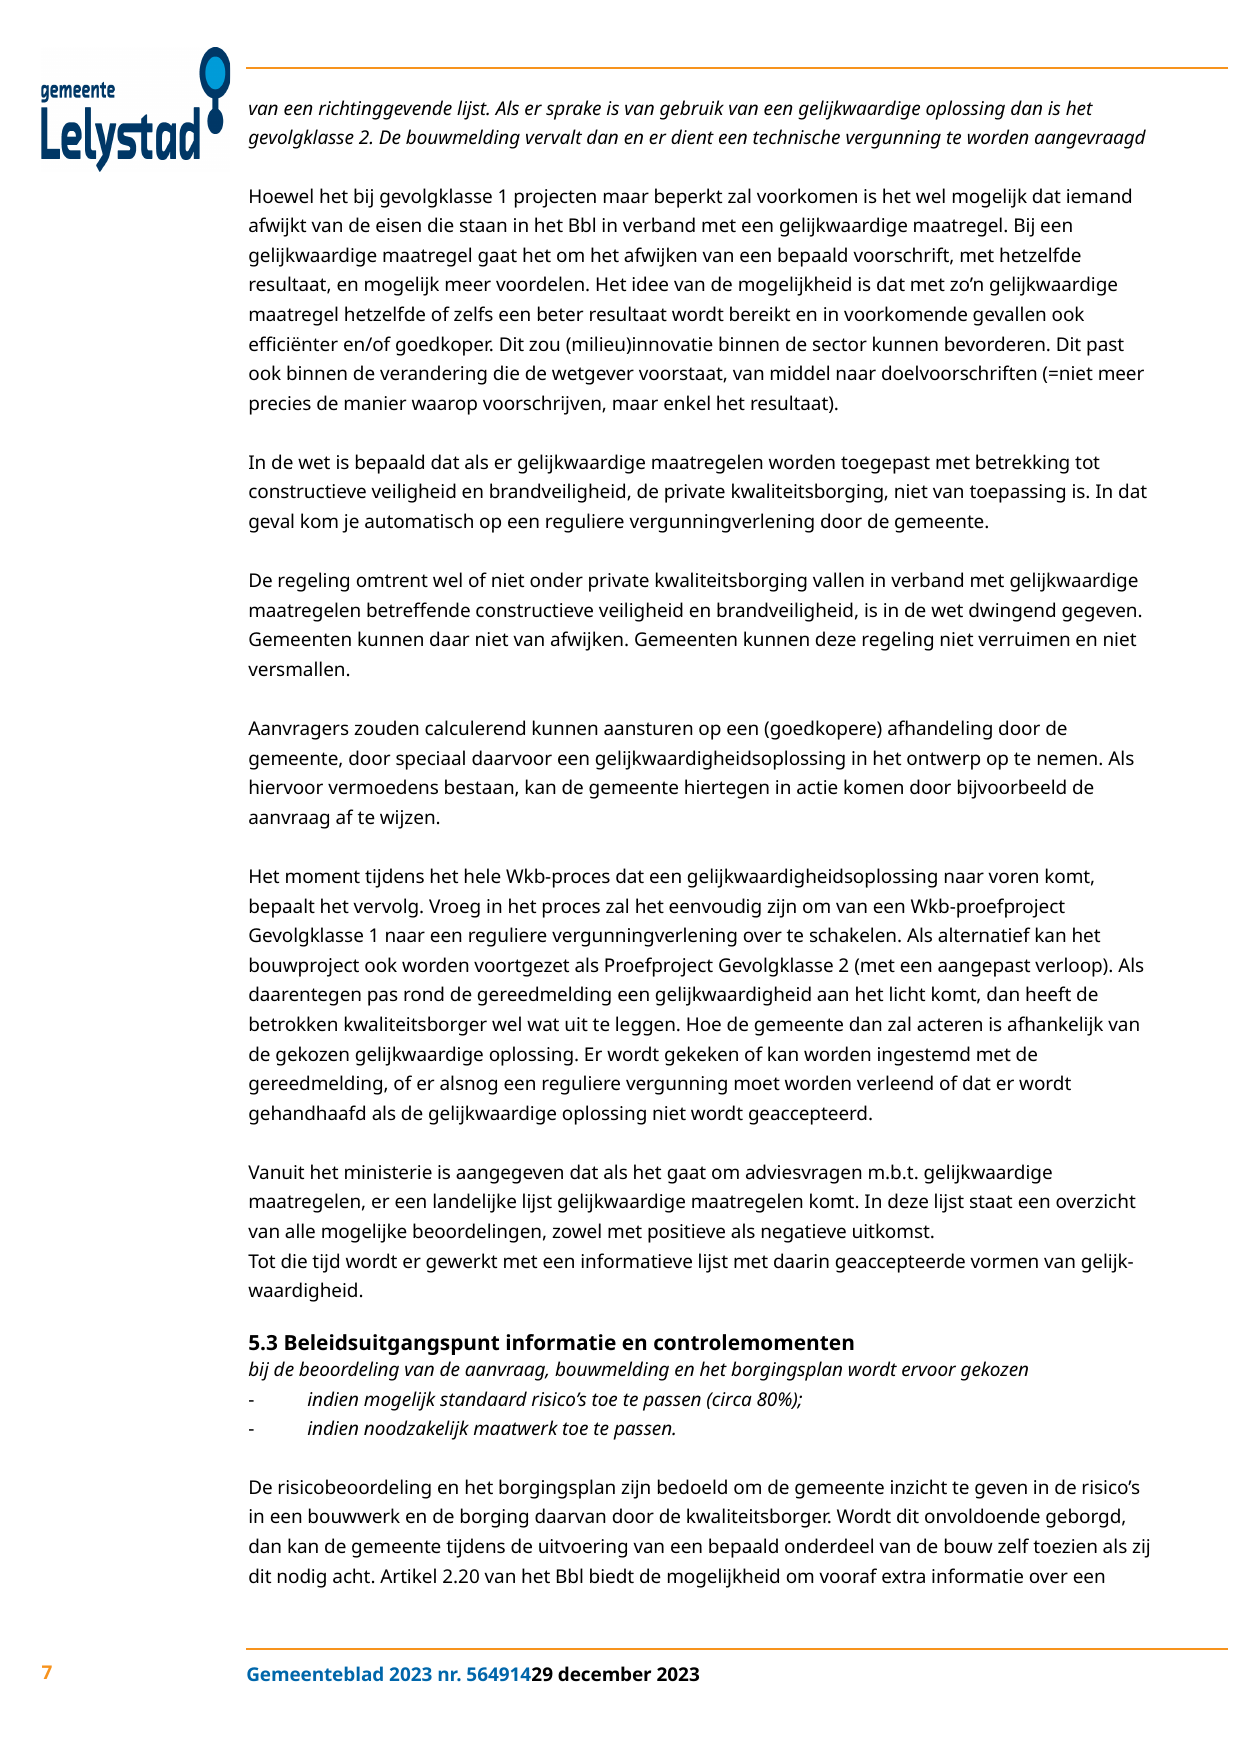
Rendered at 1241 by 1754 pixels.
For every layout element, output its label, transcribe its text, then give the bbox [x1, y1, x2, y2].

picture [41, 47, 231, 172]
text Hoewel het bij gevolgklasse 1 projecten maar beperkt zal voorkomen is het wel mogelijk dat iemand afwijkt van de eisen die staan in het Bbl in verband met een gelijkwaardige maatregel. Bij een gelijkwaardige maatregel gaat het om het afwijken van een bepaald voorschrift, met hetzelfde resultaat, en mogelijk meer voordelen. Het idee van de mogelijkheid is dat met zo’n gelijkwaardige maatregel hetzelfde of zelfs een beter resultaat wordt bereikt en in voorkomende gevallen ook efficiënter en/of goedkoper. Dit zou (milieu)innovatie binnen de sector kunnen bevorderen. Dit past ook binnen de verandering die de wetgever voorstaat, van middel naar doelvoorschriften (=niet meer precies de manier waarop voorschrijven, maar enkel het resultaat). [248, 183, 1152, 416]
text Aanvragers zouden calculerend kunnen aansturen op een (goedkopere) afhandeling door de gemeente, door speciaal daarvoor een gelijkwaardigheidsoplossing in het ontwerp op te nemen. Als hiervoor vermoedens bestaan, kan de gemeente hiertegen in actie komen door bijvoorbeeld de aanvraag af te wijzen. [248, 715, 1152, 830]
text Het moment tijdens het hele Wkb-proces dat een gelijkwaardigheidsoplossing naar voren komt, bepaalt het vervolg. Vroeg in het proces zal het eenvoudig zijn om van een Wkb-proefproject Gevolgklasse 1 naar een reguliere vergunningverlening over te schakelen. Als alternatief kan het bouwproject ook worden voortgezet als Proefproject Gevolgklasse 2 (met een aangepast verloop). Als daarentegen pas rond de gereedmelding een gelijkwaardigheid aan het licht komt, dan heeft de betrokken kwaliteitsborger wel wat uit te leggen. Hoe de gemeente dan zal acteren is afhankelijk van de gekozen gelijkwaardige oplossing. Er wordt gekeken of kan worden ingestemd met de gereedmelding, of er alsnog een reguliere vergunning moet worden verleend of dat er wordt gehandhaafd als de gelijkwaardige oplossing niet wordt geaccepteerd. [248, 863, 1152, 1126]
text 5.3 Beleidsuitgangspunt informatie en controlemomenten [248, 1328, 1152, 1356]
text De regeling omtrent wel of niet onder private kwaliteitsborging vallen in verband met gelijkwaardige maatregelen betreffende constructieve veiligheid en brandveiligheid, is in de wet dwingend gegeven. Gemeenten kunnen daar niet van afwijken. Gemeenten kunnen deze regeling niet verruimen en niet versmallen. [248, 567, 1152, 682]
table_header van een richtinggevende lijst. Als er sprake is van gebruik van een gelijkwaardige oplossing dan is het gevolgklasse 2. De bouwmelding vervalt dan en er dient een technische vergunning te worden aangevraagd [248, 95, 1152, 150]
text In de wet is bepaald dat als er gelijkwaardige maatregelen worden toegepast met betrekking tot constructieve veiligheid en brandveiligheid, de private kwaliteitsborging, niet van toepassing is. In dat geval kom je automatisch op een reguliere vergunningverlening door de gemeente. [248, 449, 1152, 534]
text Vanuit het ministerie is aangegeven dat als het gaat om adviesvragen m.b.t. gelijkwaardige maatregelen, er een landelijke lijst gelijkwaardige maatregelen komt. In deze lijst staat een overzicht van alle mogelijke beoordelingen, zowel met positieve als negatieve uitkomst. [248, 1159, 1152, 1244]
table_header bij de beoordeling van de aanvraag, bouwmelding en het borgingsplan wordt ervoor gekozen indien mogelijk standaard risico’s toe te passen (circa 80%); indien noodzakelijk maatwerk toe te passen. [248, 1356, 1152, 1441]
text Tot die tijd wordt er gewerkt met een informatieve lijst met daarin geaccepteerde vormen van gelijk-waardigheid. [248, 1248, 1152, 1303]
text De risicobeoordeling en het borgingsplan zijn bedoeld om de gemeente inzicht te geven in de risico’s in een bouwwerk en de borging daarvan door de kwaliteitsborger. Wordt dit onvoldoende geborgd, dan kan de gemeente tijdens de uitvoering van een bepaald onderdeel van de bouw zelf toezien als zij dit nodig acht. Artikel 2.20 van het Bbl biedt de mogelijkheid om vooraf extra informatie over een [248, 1474, 1152, 1589]
